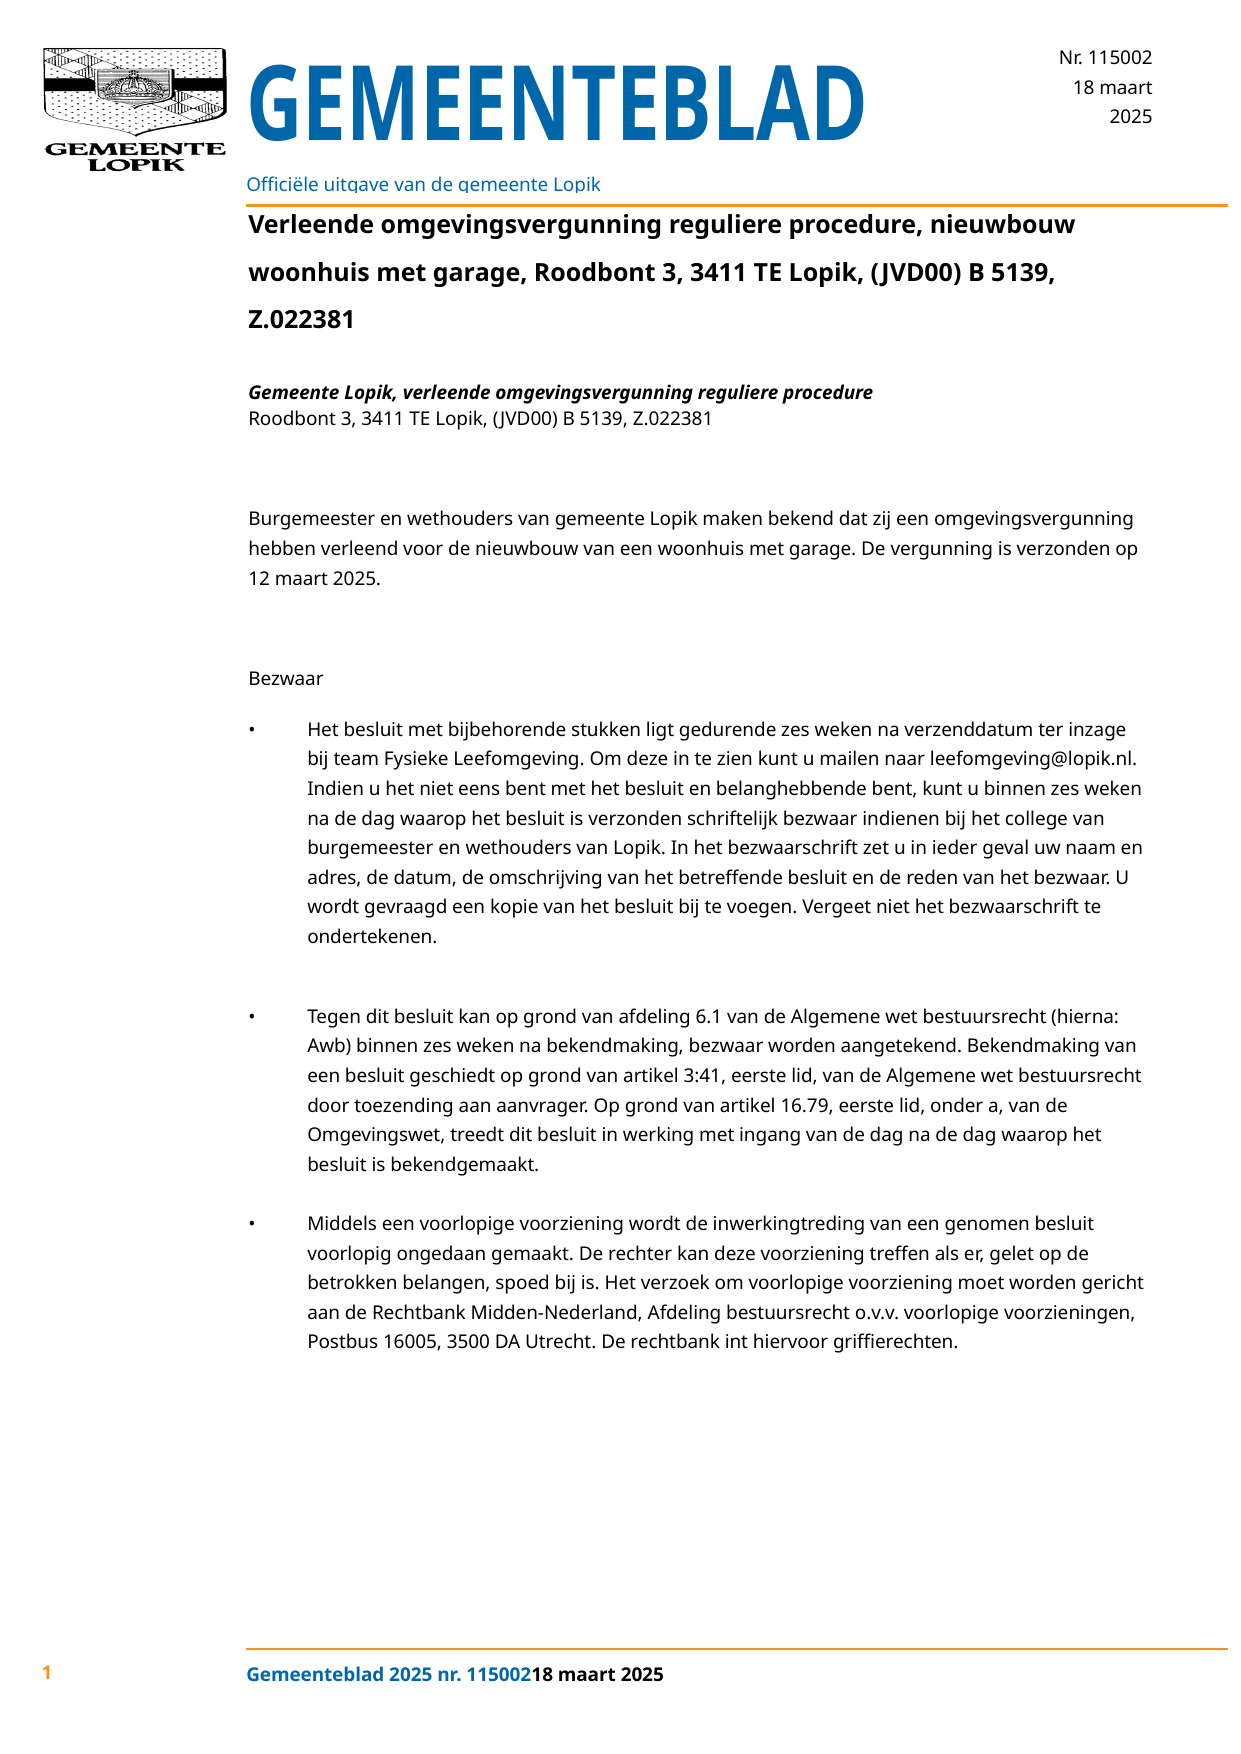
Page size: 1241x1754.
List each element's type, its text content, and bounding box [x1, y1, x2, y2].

text Bezwaar [248, 666, 1152, 691]
list Middels een voorlopige voorziening wordt de inwerkingtreding van een genomen besluit voorlopig ongedaan gemaakt. De rechter kan deze voorziening treffen als er, gelet op de betrokken belangen, spoed bij is. Het verzoek om voorlopige voorziening moet worden gericht aan de Rechtbank Midden-Nederland, Afdeling bestuursrecht o.v.v. voorlopige voorzieningen, Postbus 16005, 3500 DA Utrecht. De rechtbank int hiervoor griffierechten. [248, 1210, 1152, 1354]
list Het besluit met bijbehorende stukken ligt gedurende zes weken na verzenddatum ter inzage bij team Fysieke Leefomgeving. Om deze in te zien kunt u mailen naar leefomgeving@lopik.nl. Indien u het niet eens bent met het besluit en belanghebbende bent, kunt u binnen zes weken na de dag waarop het besluit is verzonden schriftelijk bezwaar indienen bij het college van burgemeester en wethouders van Lopik. In het bezwaarschrift zet u in ieder geval uw naam en adres, de datum, de omschrijving van het betreffende besluit en de reden van het bezwaar. U wordt gevraagd een kopie van het besluit bij te voegen. Vergeet niet het bezwaarschrift te ondertekenen. [248, 716, 1152, 949]
picture [41, 47, 231, 172]
text Burgemeester en wethouders van gemeente Lopik maken bekend dat zij een omgevingsvergunning hebben verleend voor de nieuwbouw van een woonhuis met garage. De vergunning is verzonden op 12 maart 2025. [248, 506, 1152, 591]
list Tegen dit besluit kan op grond van afdeling 6.1 van de Algemene wet bestuursrecht (hierna: Awb) binnen zes weken na bekendmaking, bezwaar worden aangetekend. Bekendmaking van een besluit geschiedt op grond van artikel 3:41, eerste lid, van de Algemene wet bestuursrecht door toezending aan aanvrager. Op grond van artikel 16.79, eerste lid, onder a, van de Omgevingswet, treedt dit besluit in werking met ingang van de dag na de dag waarop het besluit is bekendgemaakt. [248, 1003, 1152, 1177]
text Roodbont 3, 3411 TE Lopik, (JVD00) B 5139, Z.022381 [248, 405, 1152, 431]
text Verleende omgevingsvergunning reguliere procedure, nieuwbouw woonhuis met garage, Roodbont 3, 3411 TE Lopik, (JVD00) B 5139, Z.022381 [248, 207, 1152, 336]
text Gemeente Lopik, verleende omgevingsvergunning reguliere procedure [248, 379, 1152, 405]
